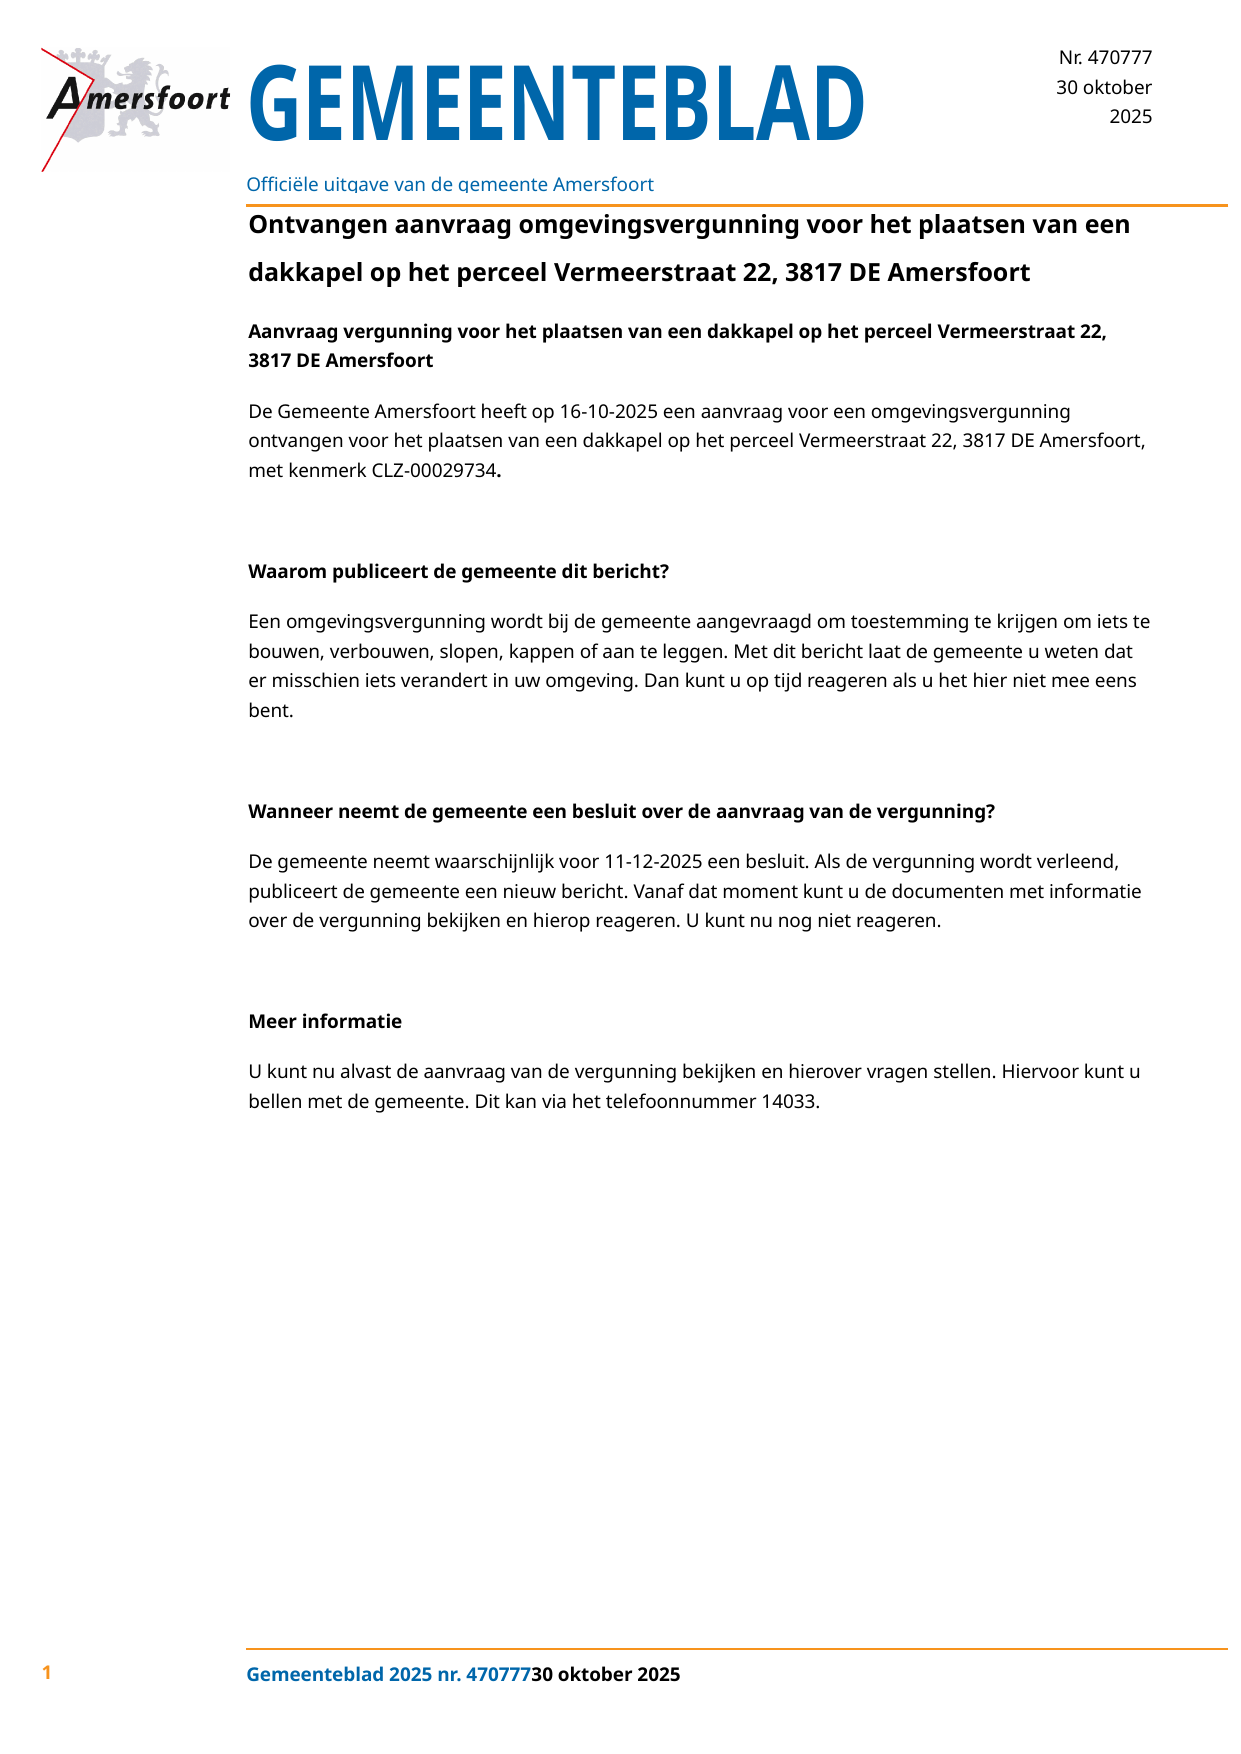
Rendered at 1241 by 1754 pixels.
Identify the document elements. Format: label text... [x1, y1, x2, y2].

text Meer informatie [248, 1008, 1152, 1034]
picture [41, 47, 231, 172]
text Wanneer neemt de gemeente een besluit over de aanvraag van de vergunning? [248, 798, 1152, 824]
text De Gemeente Amersfoort heeft op 16-10-2025 een aanvraag voor een omgevingsvergunning ontvangen voor het plaatsen van een dakkapel op het perceel Vermeerstraat 22, 3817 DE Amersfoort, met kenmerk CLZ-00029734. [248, 398, 1152, 483]
text Ontvangen aanvraag omgevingsvergunning voor het plaatsen van een dakkapel op het perceel Vermeerstraat 22, 3817 DE Amersfoort [248, 207, 1152, 288]
text U kunt nu alvast de aanvraag van de vergunning bekijken en hierover vragen stellen. Hiervoor kunt u bellen met de gemeente. Dit kan via het telefoonnummer 14033. [248, 1059, 1152, 1114]
text Aanvraag vergunning voor het plaatsen van een dakkapel op het perceel Vermeerstraat 22, 3817 DE Amersfoort [248, 318, 1152, 373]
text Een omgevingsvergunning wordt bij de gemeente aangevraagd om toestemming te krijgen om iets te bouwen, verbouwen, slopen, kappen of aan te leggen. Met dit bericht laat de gemeente u weten dat er misschien iets verandert in uw omgeving. Dan kunt u op tijd reageren als u het hier niet mee eens bent. [248, 608, 1152, 723]
text Waarom publiceert de gemeente dit bericht? [248, 558, 1152, 584]
text De gemeente neemt waarschijnlijk voor 11-12-2025 een besluit. Als de vergunning wordt verleend, publiceert de gemeente een nieuw bericht. Vanaf dat moment kunt u de documenten met informatie over de vergunning bekijken en hierop reageren. U kunt nu nog niet reageren. [248, 848, 1152, 933]
